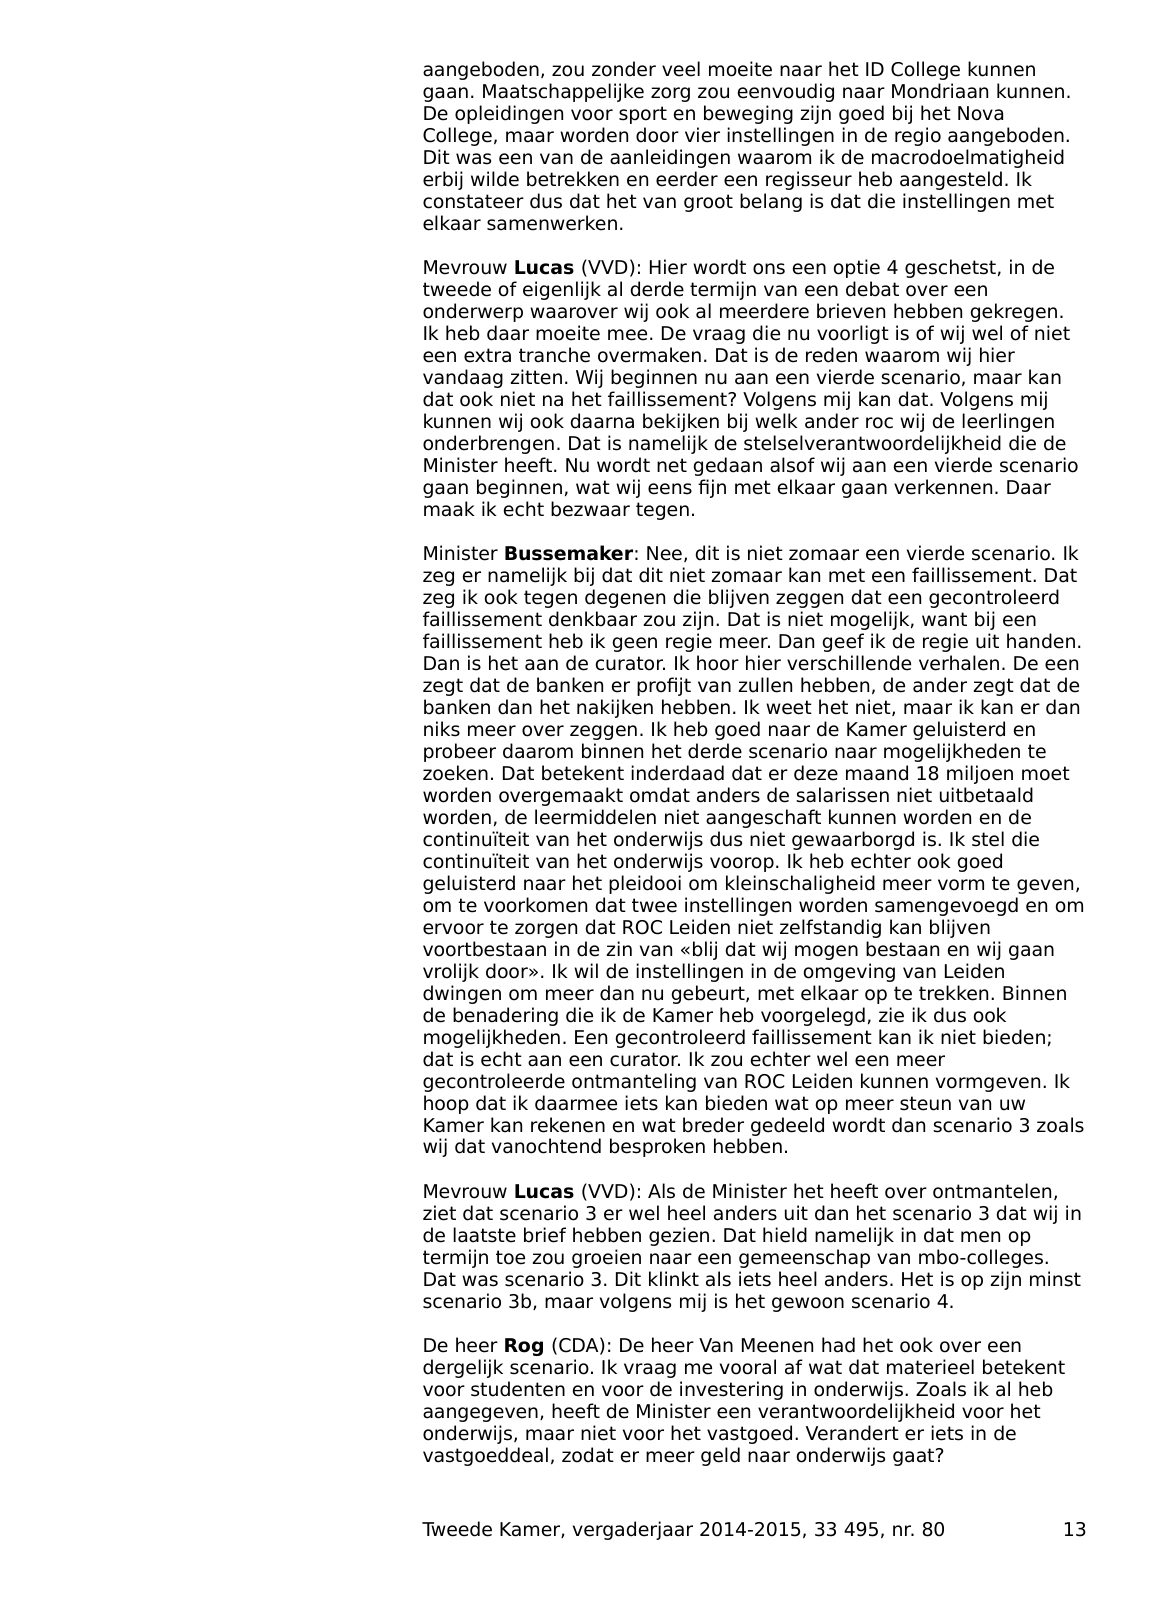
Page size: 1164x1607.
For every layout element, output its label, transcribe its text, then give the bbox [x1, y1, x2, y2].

text aangeboden, zou zonder veel moeite naar het ID College kunnen gaan. Maatschappelijke zorg zou eenvoudig naar Mondriaan kunnen. De opleidingen voor sport en beweging zijn goed bij het Nova College, maar worden door vier instellingen in de regio aangeboden. Dit was een van de aanleidingen waarom ik de macrodoelmatigheid erbij wilde betrekken en eerder een regisseur heb aangesteld. Ik constateer dus dat het van groot belang is dat die instellingen met elkaar samenwerken. [422, 59, 1087, 235]
text Minister Bussemaker: Nee, dit is niet zomaar een vierde scenario. Ik zeg er namelijk bij dat dit niet zomaar kan met een faillissement. Dat zeg ik ook tegen degenen die blijven zeggen dat een gecontroleerd faillissement denkbaar zou zijn. Dat is niet mogelijk, want bij een faillissement heb ik geen regie meer. Dan geef ik de regie uit handen. Dan is het aan de curator. Ik hoor hier verschillende verhalen. De een zegt dat de banken er profijt van zullen hebben, de ander zegt dat de banken dan het nakijken hebben. Ik weet het niet, maar ik kan er dan niks meer over zeggen. Ik heb goed naar de Kamer geluisterd en probeer daarom binnen het derde scenario naar mogelijkheden te zoeken. Dat betekent inderdaad dat er deze maand 18 miljoen moet worden overgemaakt omdat anders de salarissen niet uitbetaald worden, de leermiddelen niet aangeschaft kunnen worden en de continuïteit van het onderwijs dus niet gewaarborgd is. Ik stel die continuïteit van het onderwijs voorop. Ik heb echter ook goed geluisterd naar het pleidooi om kleinschaligheid meer vorm te geven, om te voorkomen dat twee instellingen worden samengevoegd en om ervoor te zorgen dat ROC Leiden niet zelfstandig kan blijven voortbestaan in de zin van «blij dat wij mogen bestaan en wij gaan vrolijk door». Ik wil de instellingen in de omgeving van Leiden dwingen om meer dan nu gebeurt, met elkaar op te trekken. Binnen de benadering die ik de Kamer heb voorgelegd, zie ik dus ook mogelijkheden. Een gecontroleerd faillissement kan ik niet bieden; dat is echt aan een curator. Ik zou echter wel een meer gecontroleerde ontmanteling van ROC Leiden kunnen vormgeven. Ik hoop dat ik daarmee iets kan bieden wat op meer steun van uw Kamer kan rekenen en wat breder gedeeld wordt dan scenario 3 zoals wij dat vanochtend besproken hebben. [422, 543, 1087, 1158]
text Mevrouw Lucas (VVD): Als de Minister het heeft over ontmantelen, ziet dat scenario 3 er wel heel anders uit dan het scenario 3 dat wij in de laatste brief hebben gezien. Dat hield namelijk in dat men op termijn toe zou groeien naar een gemeenschap van mbo-colleges. Dat was scenario 3. Dit klinkt als iets heel anders. Het is op zijn minst scenario 3b, maar volgens mij is het gewoon scenario 4. [422, 1181, 1087, 1312]
text De heer Rog (CDA): De heer Van Meenen had het ook over een dergelijk scenario. Ik vraag me vooral af wat dat materieel betekent voor studenten en voor de investering in onderwijs. Zoals ik al heb aangegeven, heeft de Minister een verantwoordelijkheid voor het onderwijs, maar niet voor het vastgoed. Verandert er iets in de vastgoeddeal, zodat er meer geld naar onderwijs gaat? [422, 1335, 1087, 1467]
text Mevrouw Lucas (VVD): Hier wordt ons een optie 4 geschetst, in de tweede of eigenlijk al derde termijn van een debat over een onderwerp waarover wij ook al meerdere brieven hebben gekregen. Ik heb daar moeite mee. De vraag die nu voorligt is of wij wel of niet een extra tranche overmaken. Dat is de reden waarom wij hier vandaag zitten. Wij beginnen nu aan een vierde scenario, maar kan dat ook niet na het faillissement? Volgens mij kan dat. Volgens mij kunnen wij ook daarna bekijken bij welk ander roc wij de leerlingen onderbrengen. Dat is namelijk de stelselverantwoordelijkheid die de Minister heeft. Nu wordt net gedaan alsof wij aan een vierde scenario gaan beginnen, wat wij eens fijn met elkaar gaan verkennen. Daar maak ik echt bezwaar tegen. [422, 257, 1087, 521]
